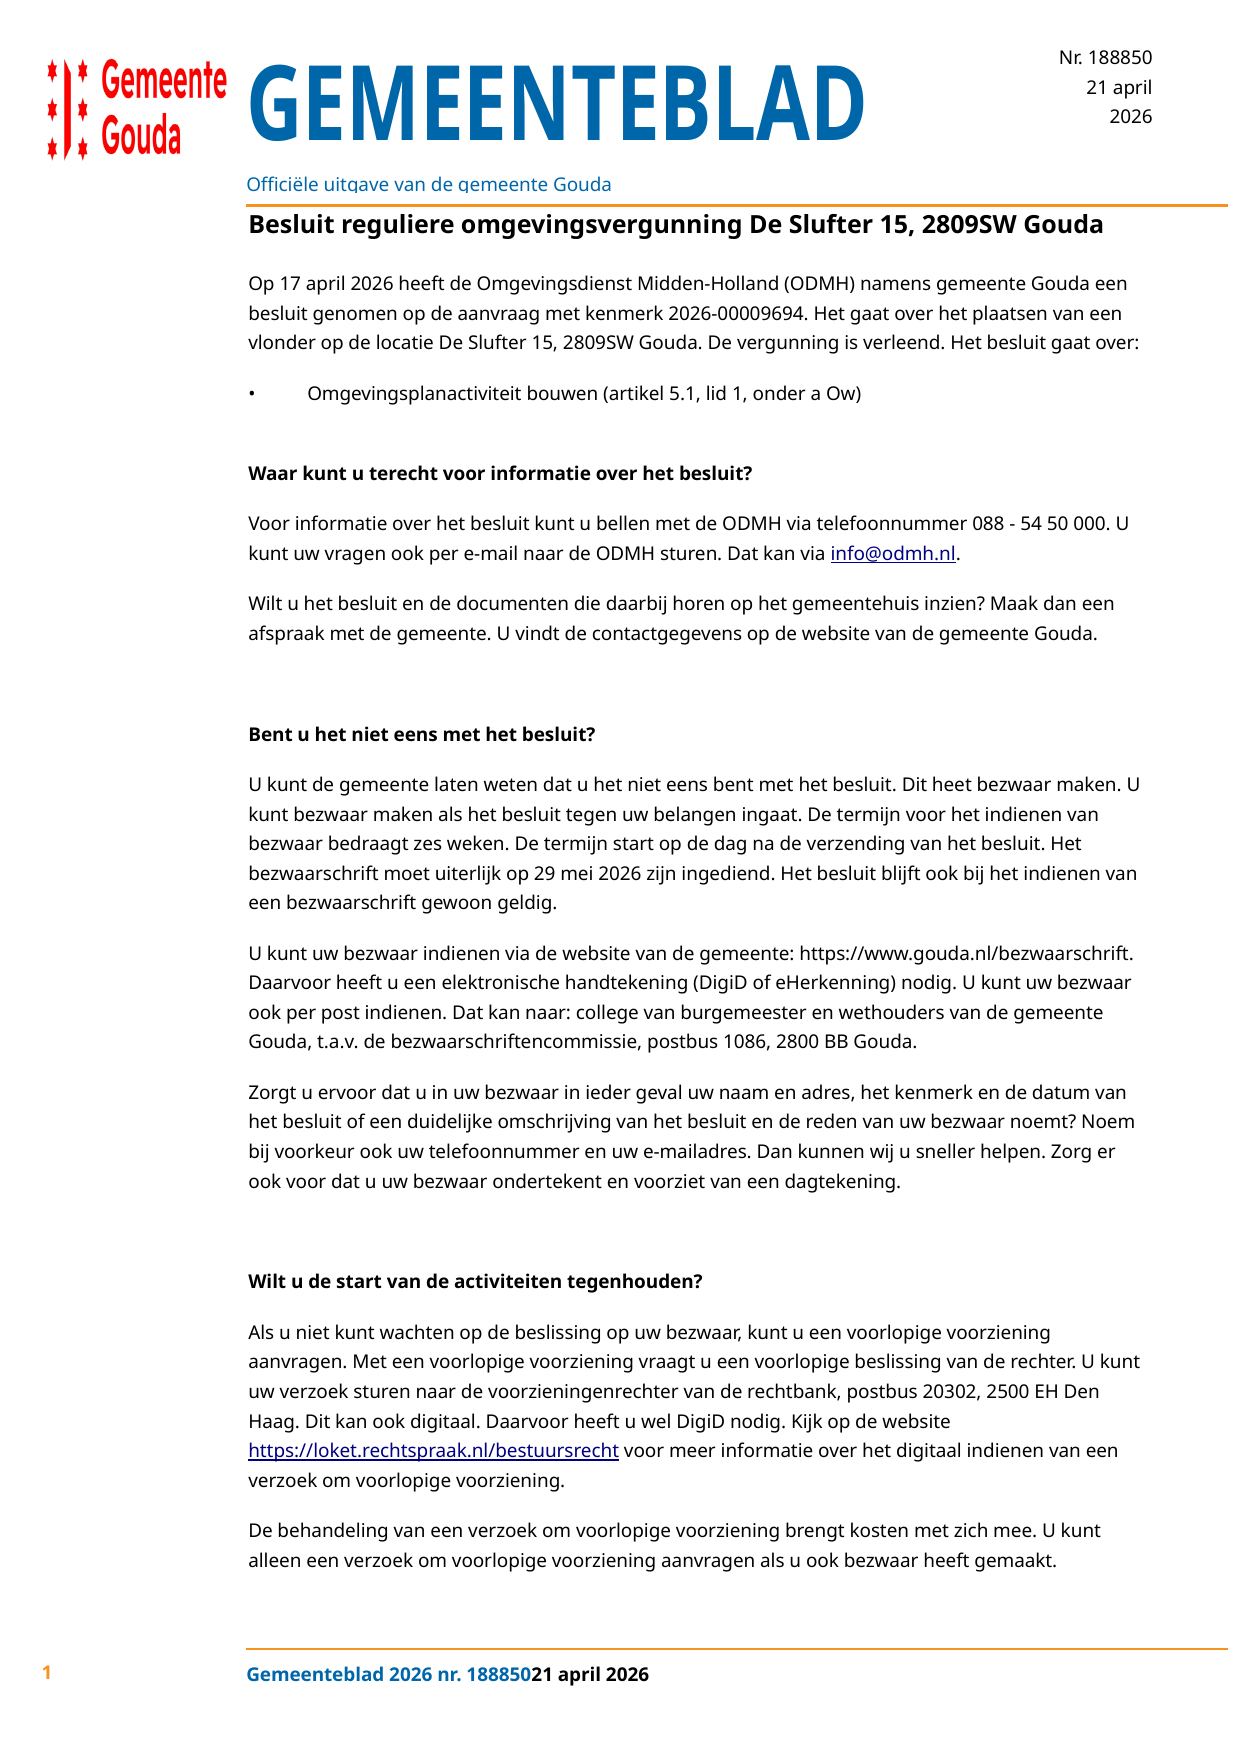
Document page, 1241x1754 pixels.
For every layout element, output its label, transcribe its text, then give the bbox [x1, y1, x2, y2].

text Als u niet kunt wachten op de beslissing op uw bezwaar, kunt u een voorlopige voorziening aanvragen. Met een voorlopige voorziening vraagt u een voorlopige beslissing van de rechter. U kunt uw verzoek sturen naar de voorzieningenrechter van de rechtbank, postbus 20302, 2500 EH Den Haag. Dit kan ook digitaal. Daarvoor heeft u wel DigiD nodig. Kijk op de website https://loket.rechtspraak.nl/bestuursrecht voor meer informatie over het digitaal indienen van een verzoek om voorlopige voorziening. [248, 1319, 1152, 1493]
text Voor informatie over het besluit kunt u bellen met de ODMH via telefoonnummer 088 - 54 50 000. U kunt uw vragen ook per e-mail naar de ODMH sturen. Dat kan via info@odmh.nl. [248, 510, 1152, 566]
text Zorgt u ervoor dat u in uw bezwaar in ieder geval uw naam en adres, het kenmerk en de datum van het besluit of een duidelijke omschrijving van het besluit en de reden van uw bezwaar noemt? Noem bij voorkeur ook uw telefoonnummer en uw e-mailadres. Dan kunnen wij u sneller helpen. Zorg er ook voor dat u uw bezwaar ondertekent en voorziet van een dagtekening. [248, 1079, 1152, 1193]
text U kunt de gemeente laten weten dat u het niet eens bent met het besluit. Dit heet bezwaar maken. U kunt bezwaar maken als het besluit tegen uw belangen ingaat. De termijn voor het indienen van bezwaar bedraagt zes weken. De termijn start op de dag na de verzending van het besluit. Het bezwaarschrift moet uiterlijk op 29 mei 2026 zijn ingediend. Het besluit blijft ook bij het indienen van een bezwaarschrift gewoon geldig. [248, 771, 1152, 915]
text Waar kunt u terecht voor informatie over het besluit? [248, 460, 1152, 486]
list Omgevingsplanactiviteit bouwen (artikel 5.1, lid 1, onder a Ow) [248, 380, 1152, 406]
text Bent u het niet eens met het besluit? [248, 721, 1152, 746]
text Wilt u het besluit en de documenten die daarbij horen op het gemeentehuis inzien? Maak dan een afspraak met de gemeente. U vindt de contactgegevens op de website van de gemeente Gouda. [248, 590, 1152, 646]
text De behandeling van een verzoek om voorlopige voorziening brengt kosten met zich mee. U kunt alleen een verzoek om voorlopige voorziening aanvragen als u ook bezwaar heeft gemaakt. [248, 1517, 1152, 1573]
text Op 17 april 2026 heeft de Omgevingsdienst Midden-Holland (ODMH) namens gemeente Gouda een besluit genomen op de aanvraag met kenmerk 2026-00009694. Het gaat over het plaatsen van een vlonder op de locatie De Slufter 15, 2809SW Gouda. De vergunning is verleend. Het besluit gaat over: [248, 270, 1152, 355]
text Wilt u de start van de activiteiten tegenhouden? [248, 1269, 1152, 1294]
text Besluit reguliere omgevingsvergunning De Slufter 15, 2809SW Gouda [248, 207, 1152, 241]
text U kunt uw bezwaar indienen via de website van de gemeente: https://www.gouda.nl/bezwaarschrift. Daarvoor heeft u een elektronische handtekening (DigiD of eHerkenning) nodig. U kunt uw bezwaar ook per post indienen. Dat kan naar: college van burgemeester en wethouders van de gemeente Gouda, t.a.v. de bezwaarschriftencommissie, postbus 1086, 2800 BB Gouda. [248, 940, 1152, 1054]
picture [41, 47, 231, 172]
